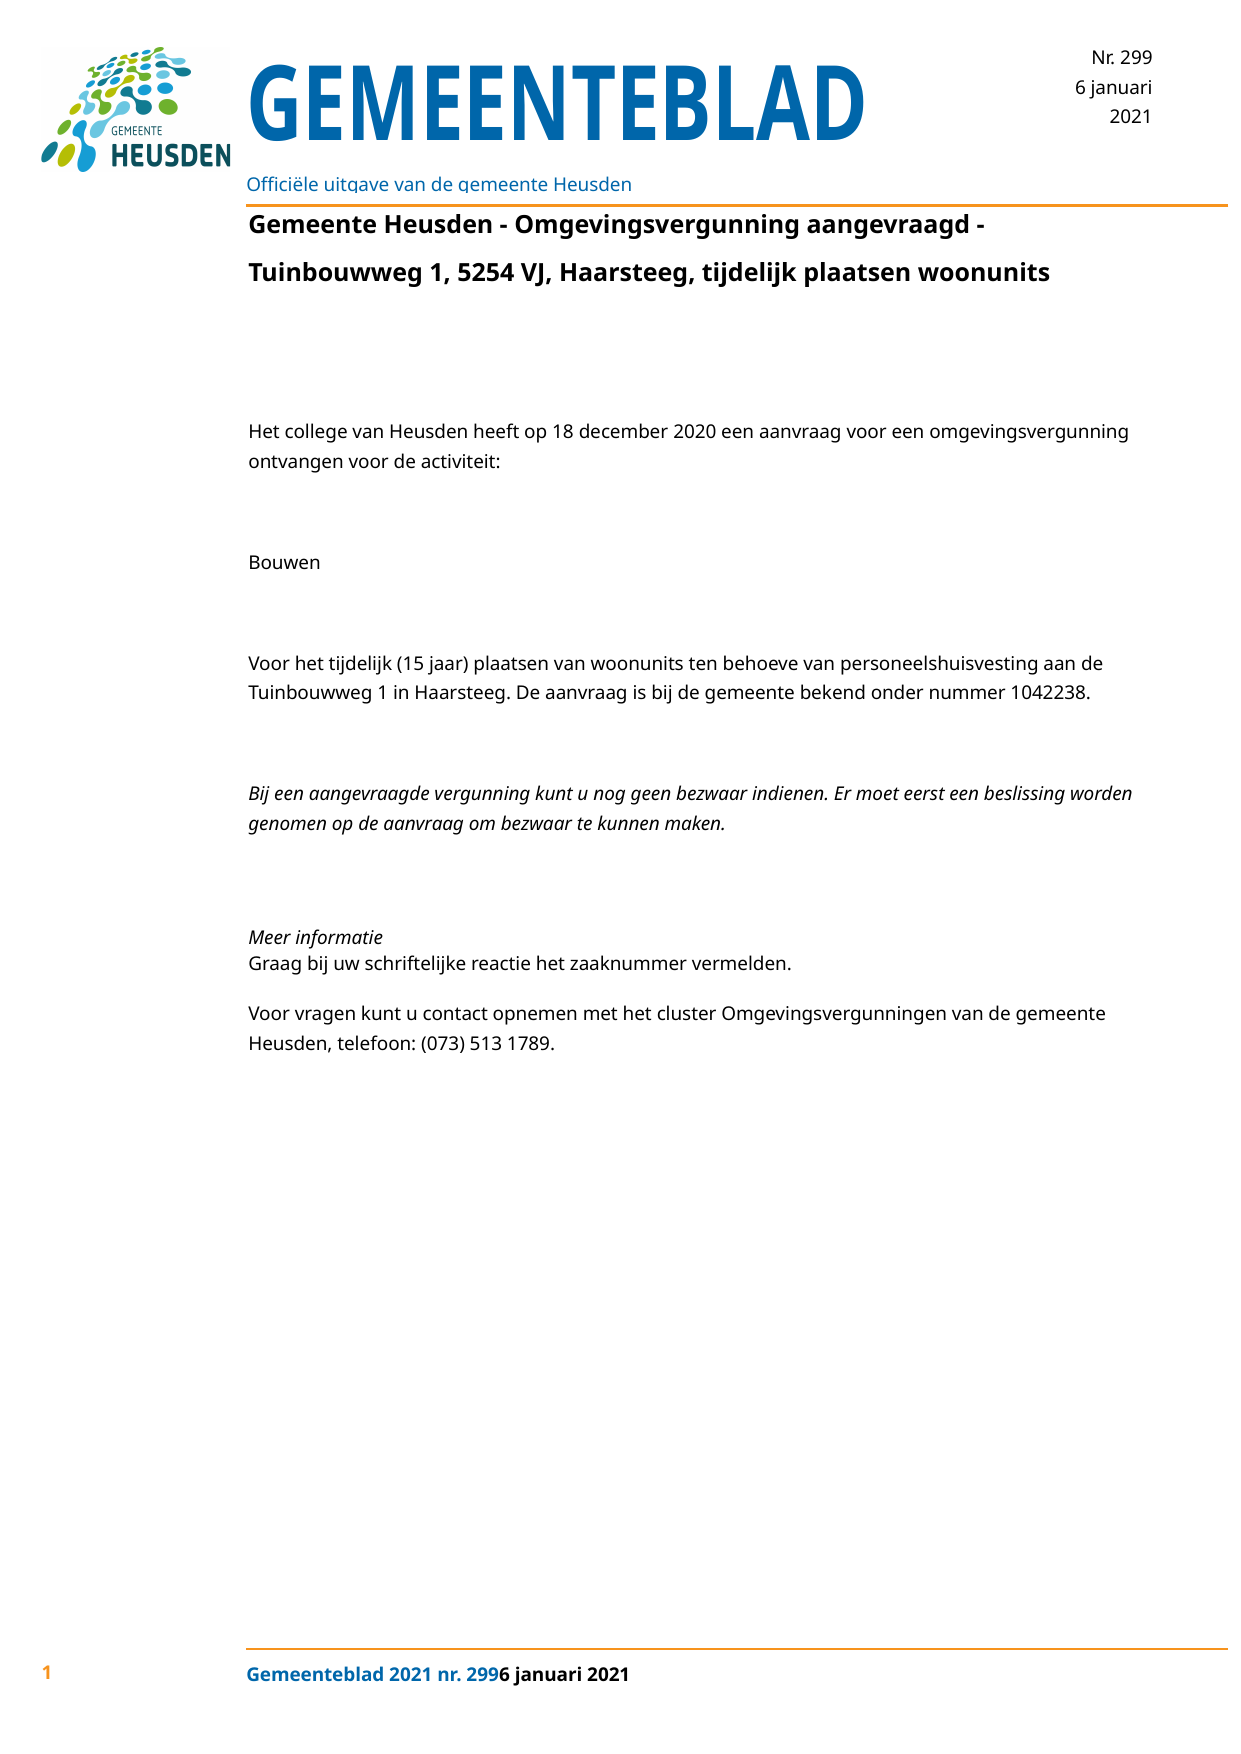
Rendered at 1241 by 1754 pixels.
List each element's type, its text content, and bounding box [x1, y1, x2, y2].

text Bouwen [248, 549, 1152, 575]
text Bij een aangevraagde vergunning kunt u nog geen bezwaar indienen. Er moet eerst een beslissing worden genomen op de aanvraag om bezwaar te kunnen maken. [248, 780, 1152, 836]
text Voor het tijdelijk (15 jaar) plaatsen van woonunits ten behoeve van personeelshuisvesting aan de Tuinbouwweg 1 in Haarsteeg. De aanvraag is bij de gemeente bekend onder nummer 1042238. [248, 650, 1152, 705]
text Meer informatie [248, 924, 1152, 950]
text Graag bij uw schriftelijke reactie het zaaknummer vermelden. [248, 950, 1152, 976]
text Gemeente Heusden - Omgevingsvergunning aangevraagd - Tuinbouwweg 1, 5254 VJ, Haarsteeg, tijdelijk plaatsen woonunits [248, 207, 1152, 288]
picture [41, 47, 231, 172]
text Voor vragen kunt u contact opnemen met het cluster Omgevingsvergunningen van de gemeente Heusden, telefoon: (073) 513 1789. [248, 1001, 1152, 1056]
text Het college van Heusden heeft op 18 december 2020 een aanvraag voor een omgevingsvergunning ontvangen voor de activiteit: [248, 419, 1152, 474]
